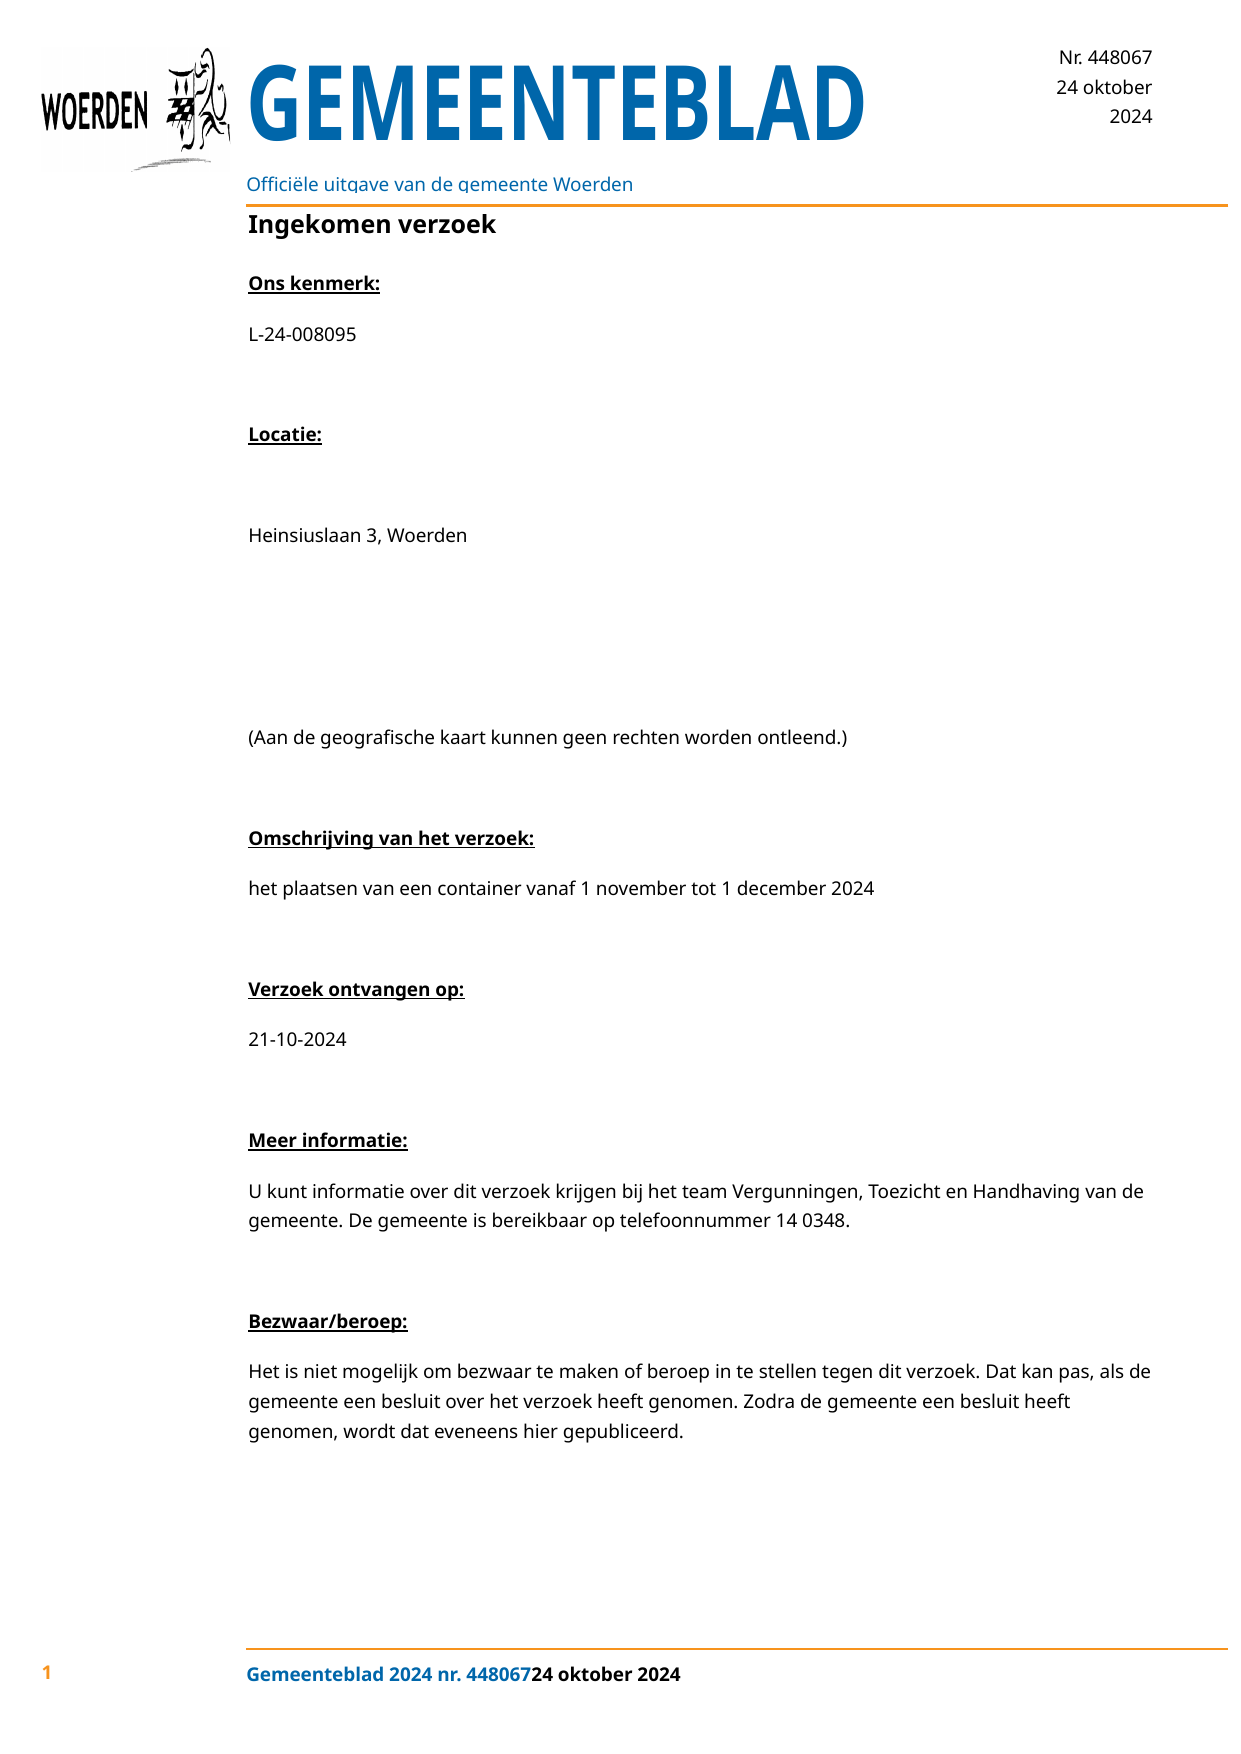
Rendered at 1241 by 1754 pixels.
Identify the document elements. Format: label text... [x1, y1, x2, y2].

text Omschrijving van het verzoek: [248, 825, 1152, 851]
text Ons kenmerk: [248, 270, 1152, 296]
text het plaatsen van een container vanaf 1 november tot 1 december 2024 [248, 875, 1152, 901]
text L-24-008095 [248, 321, 1152, 346]
text Het is niet mogelijk om bezwaar te maken of beroep in te stellen tegen dit verzoek. Dat kan pas, als de gemeente een besluit over het verzoek heeft genomen. Zodra de gemeente een besluit heeft genomen, wordt dat eveneens hier gepubliceerd. [248, 1359, 1152, 1443]
text Ingekomen verzoek [248, 207, 1152, 241]
text (Aan de geografische kaart kunnen geen rechten worden ontleend.) [248, 724, 1152, 750]
text Verzoek ontvangen op: [248, 976, 1152, 1002]
text Bezwaar/beroep: [248, 1308, 1152, 1334]
text 21-10-2024 [248, 1027, 1152, 1052]
text Heinsiuslaan 3, Woerden [248, 522, 1152, 548]
text U kunt informatie over dit verzoek krijgen bij het team Vergunningen, Toezicht en Handhaving van de gemeente. De gemeente is bereikbaar op telefoonnummer 14 0348. [248, 1178, 1152, 1233]
text Locatie: [248, 422, 1152, 447]
text Meer informatie: [248, 1127, 1152, 1153]
picture [41, 47, 231, 172]
